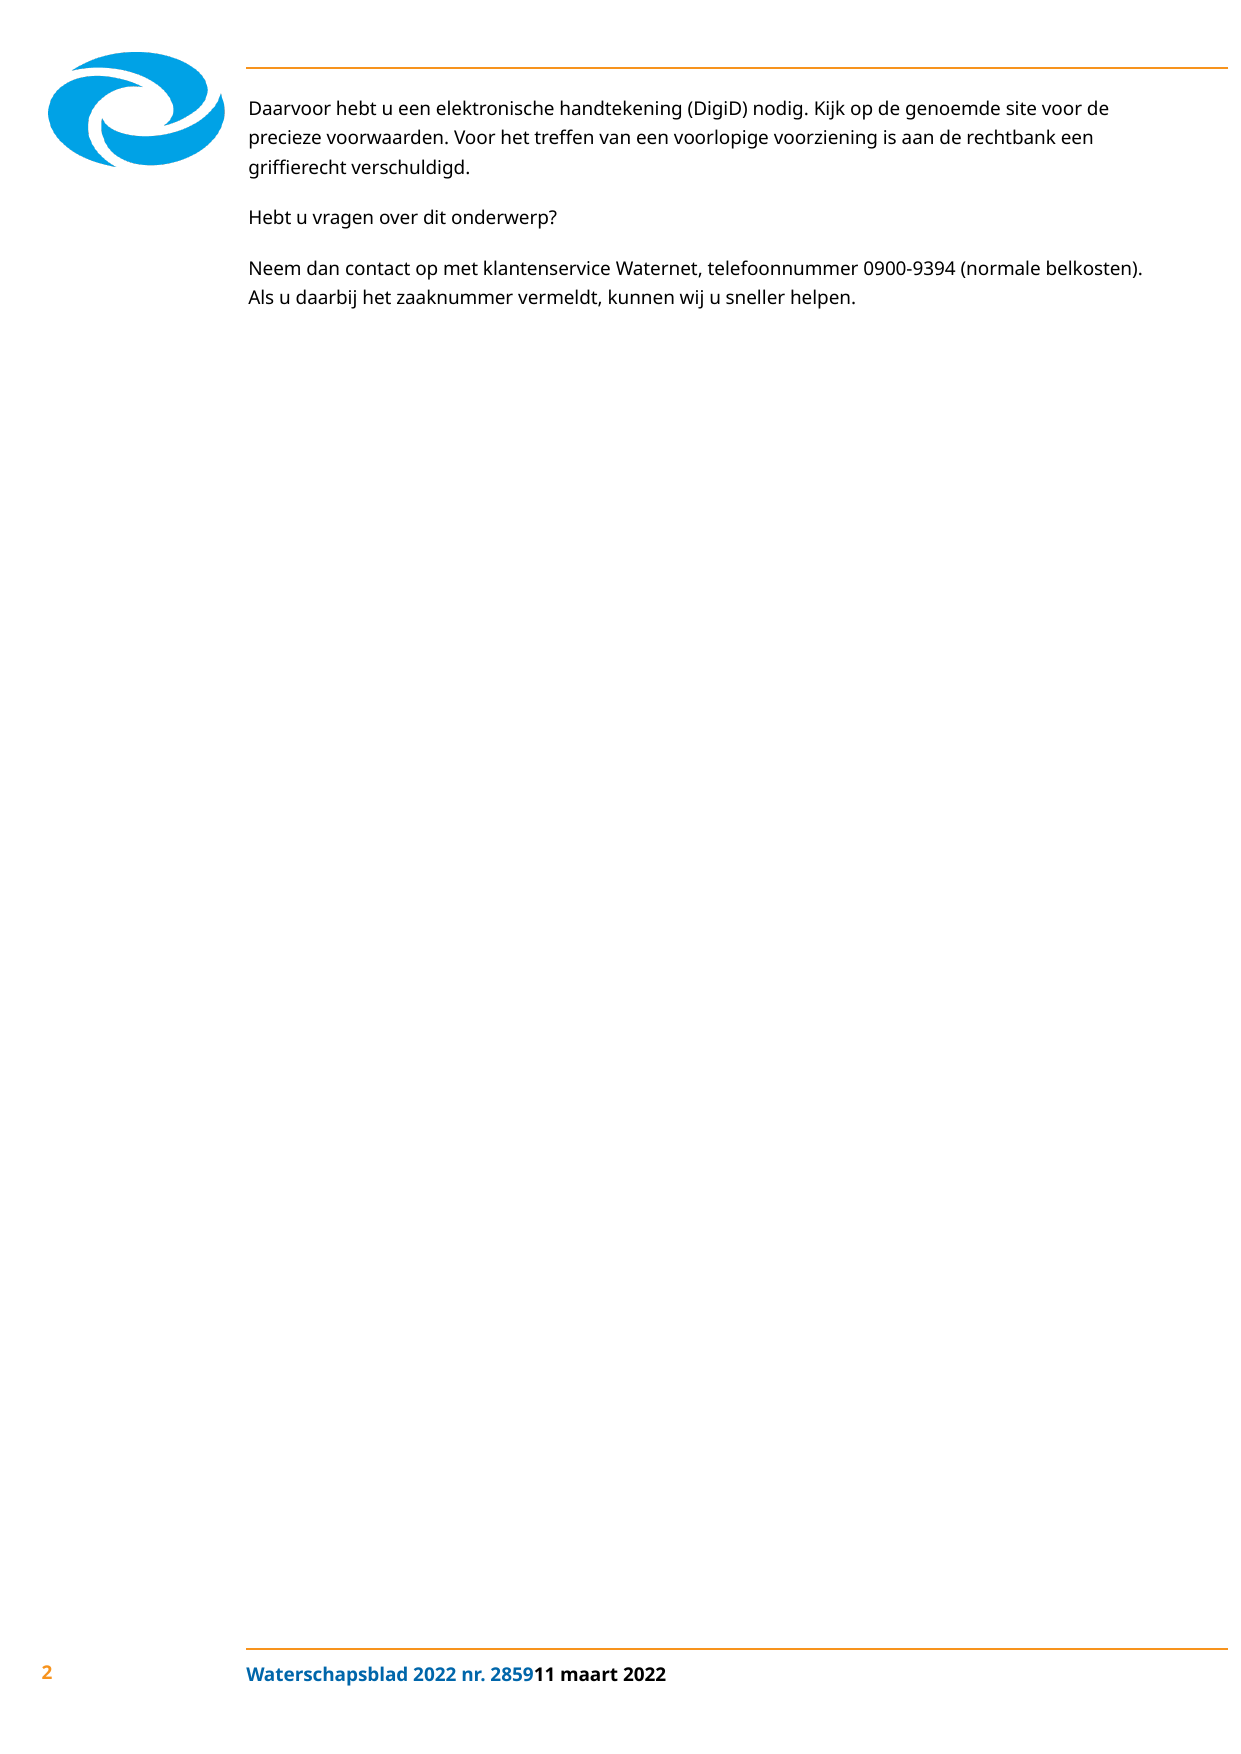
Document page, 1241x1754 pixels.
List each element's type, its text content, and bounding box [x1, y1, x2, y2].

text Hebt u vragen over dit onderwerp? [248, 204, 1152, 230]
text Daarvoor hebt u een elektronische handtekening (DigiD) nodig. Kijk op de genoemde site voor de precieze voorwaarden. Voor het treffen van een voorlopige voorziening is aan de rechtbank een griffierecht verschuldigd. [248, 95, 1152, 180]
picture [41, 47, 231, 172]
text Neem dan contact op met klantenservice Waternet, telefoonnummer 0900-9394 (normale belkosten). Als u daarbij het zaaknummer vermeldt, kunnen wij u sneller helpen. [248, 255, 1152, 310]
